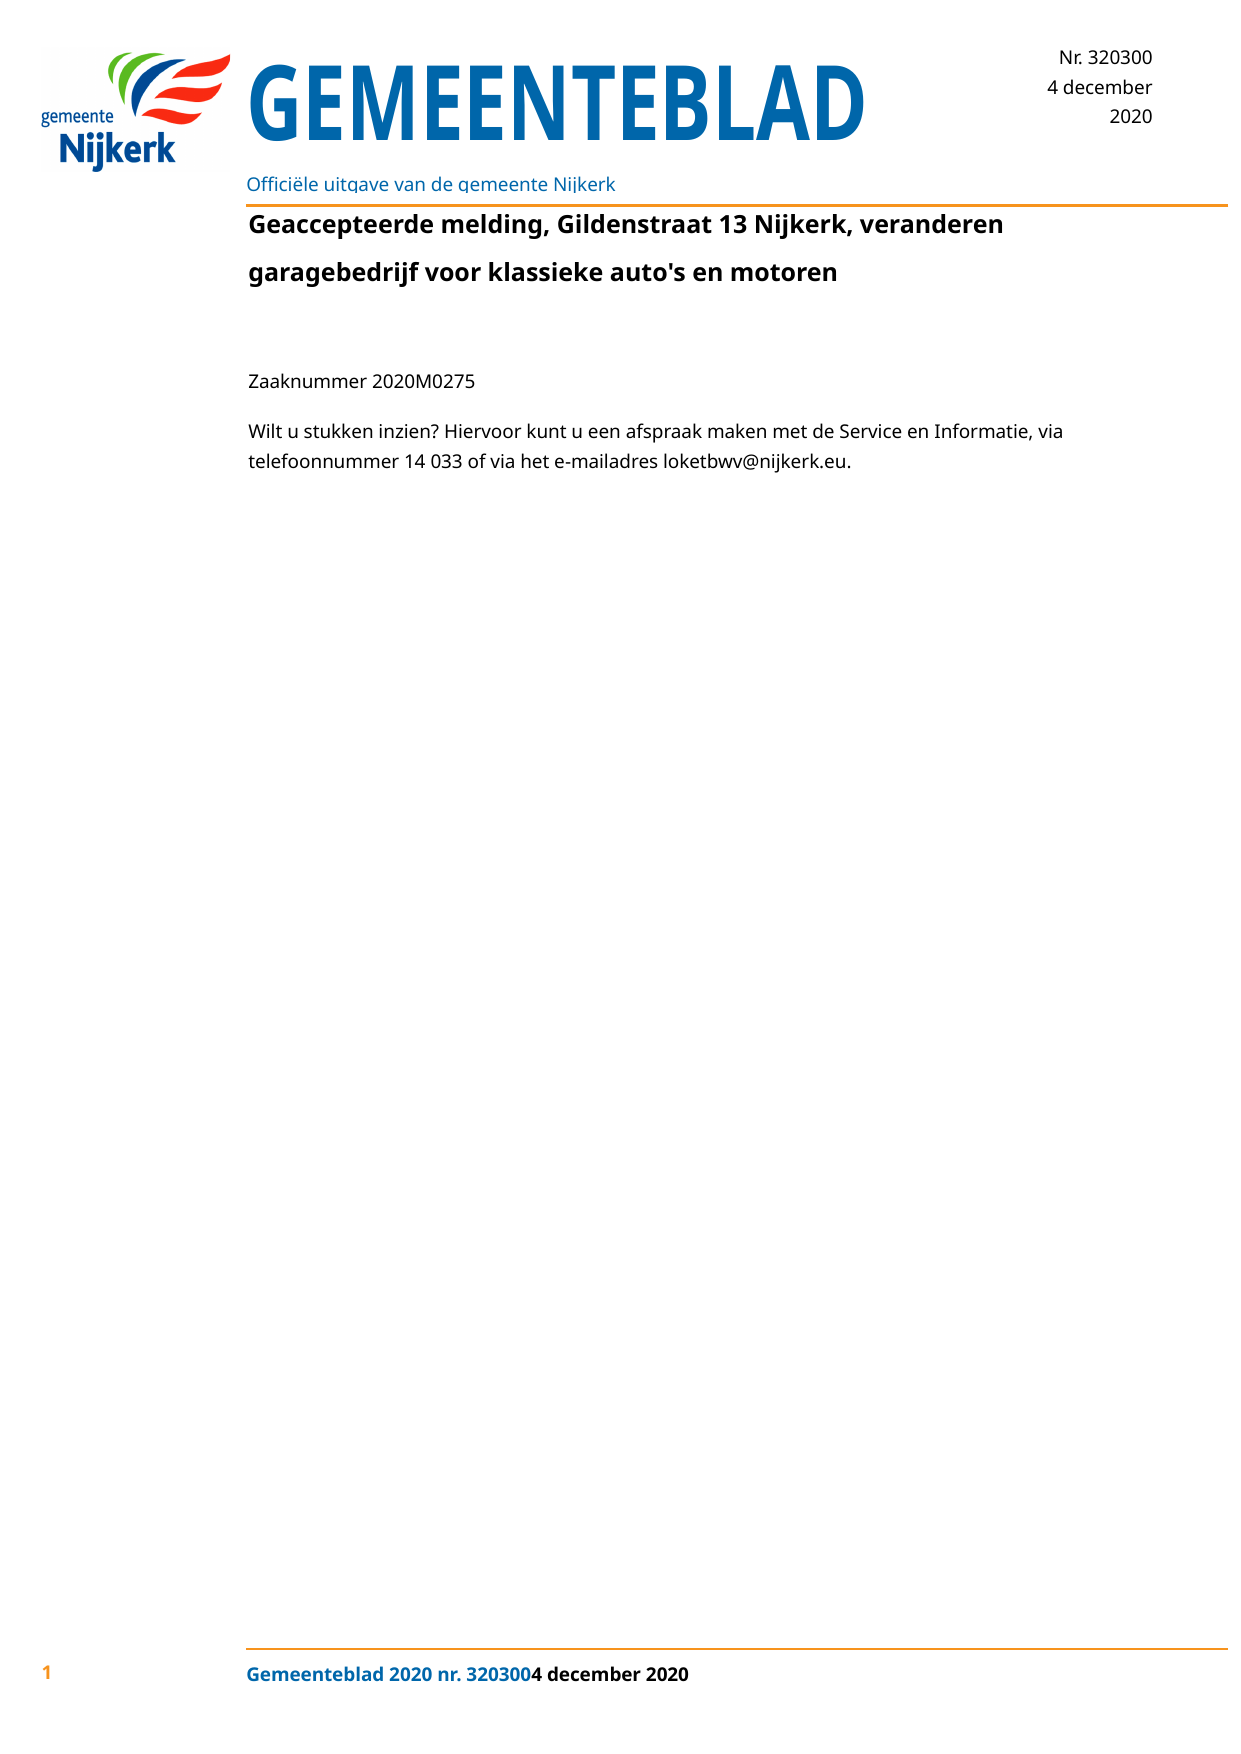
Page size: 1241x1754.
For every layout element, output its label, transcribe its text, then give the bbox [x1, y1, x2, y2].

text Geaccepteerde melding, Gildenstraat 13 Nijkerk, veranderen garagebedrijf voor klassieke auto's en motoren [248, 207, 1152, 288]
text Zaaknummer 2020M0275 [248, 368, 1152, 394]
text Wilt u stukken inzien? Hiervoor kunt u een afspraak maken met de Service en Informatie, via telefoonnummer 14 033 of via het e-mailadres loketbwv@nijkerk.eu. [248, 419, 1152, 474]
picture [41, 47, 231, 172]
